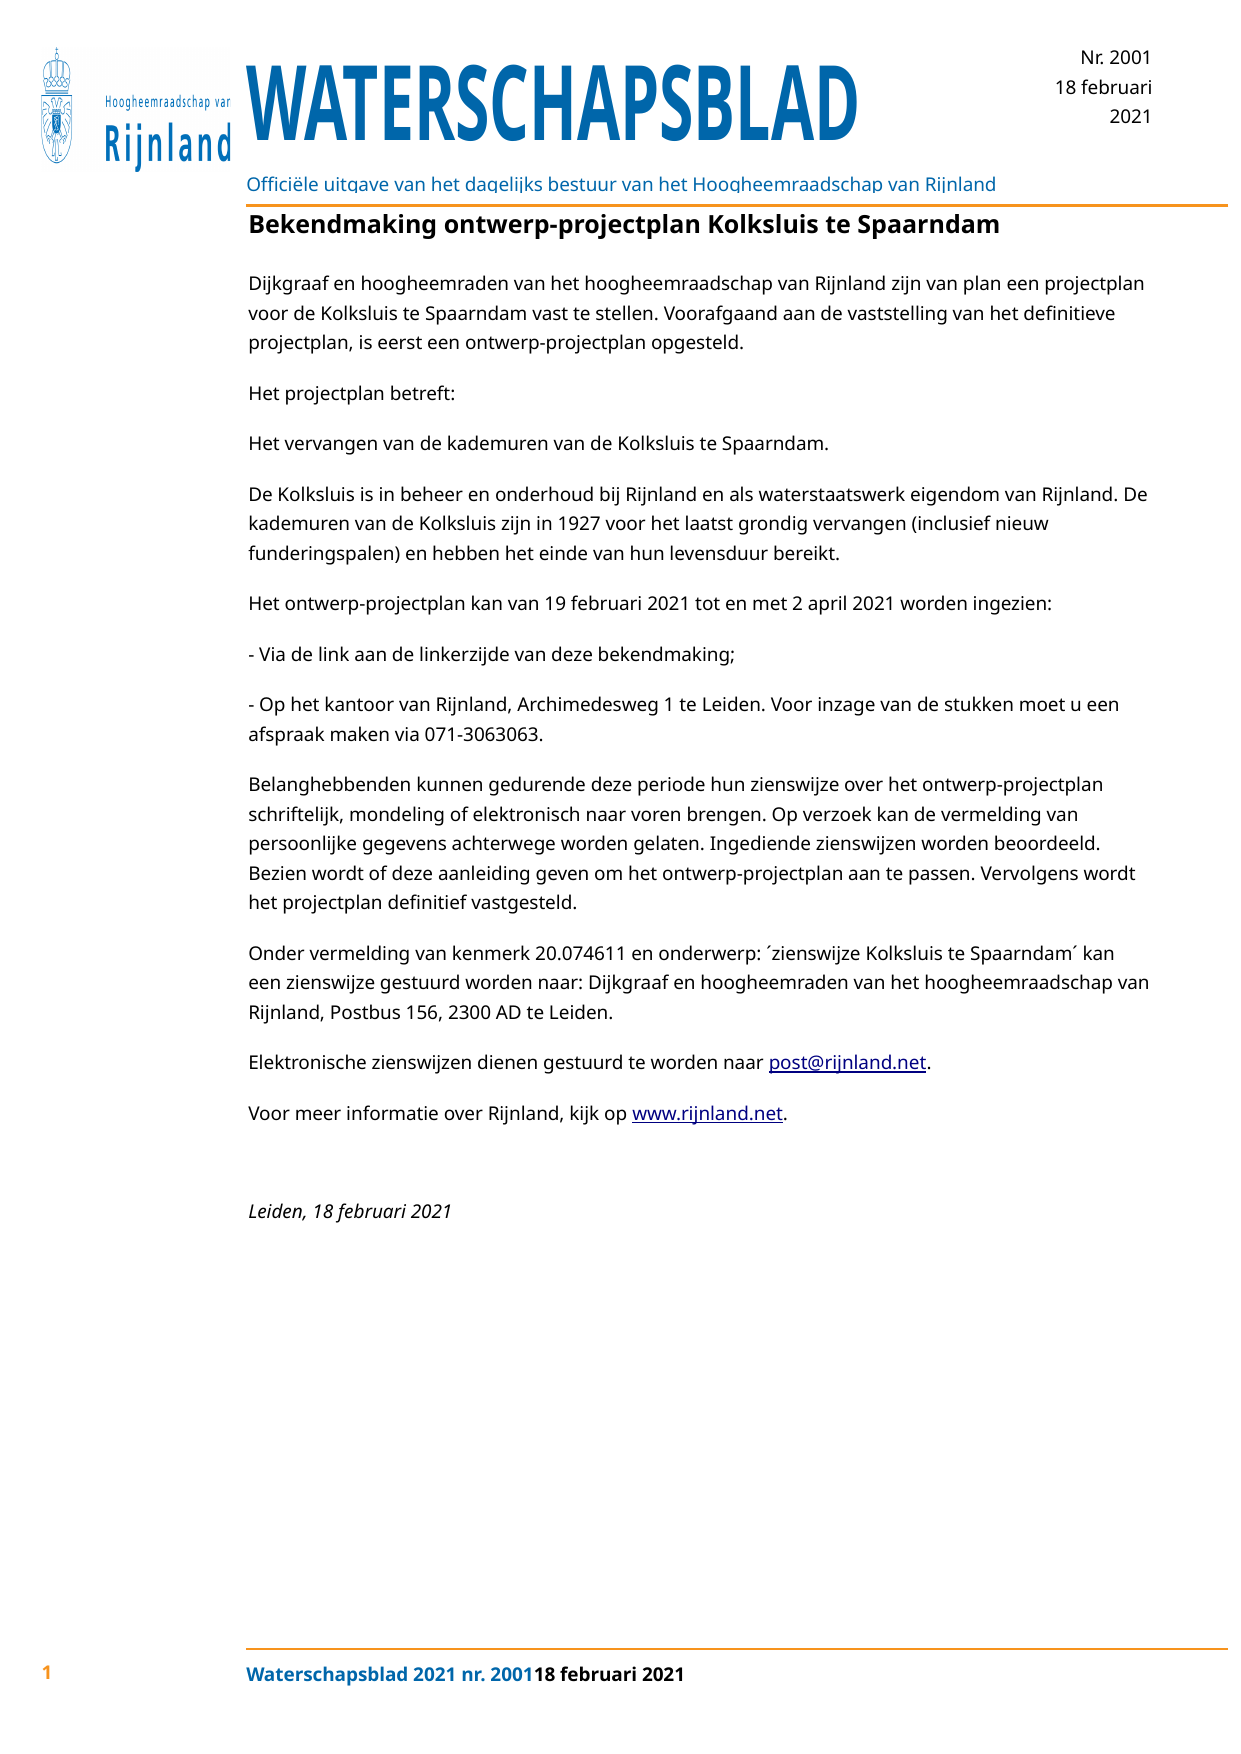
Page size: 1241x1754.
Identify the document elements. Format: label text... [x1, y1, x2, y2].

text Leiden, 18 februari 2021 [248, 1198, 1152, 1224]
text Voor meer informatie over Rijnland, kijk op www.rijnland.net. [248, 1100, 1152, 1126]
text Het vervangen van de kademuren van de Kolksluis te Spaarndam. [248, 430, 1152, 456]
text Het projectplan betreft: [248, 380, 1152, 406]
text De Kolksluis is in beheer en onderhoud bij Rijnland en als waterstaatswerk eigendom van Rijnland. De kademuren van de Kolksluis zijn in 1927 voor het laatst grondig vervangen (inclusief nieuw funderingspalen) en hebben het einde van hun levensduur bereikt. [248, 481, 1152, 566]
text Dijkgraaf en hoogheemraden van het hoogheemraadschap van Rijnland zijn van plan een projectplan voor de Kolksluis te Spaarndam vast te stellen. Voorafgaand aan de vaststelling van het definitieve projectplan, is eerst een ontwerp-projectplan opgesteld. [248, 270, 1152, 355]
text Belanghebbenden kunnen gedurende deze periode hun zienswijze over het ontwerp-projectplan schriftelijk, mondeling of elektronisch naar voren brengen. Op verzoek kan de vermelding van persoonlijke gegevens achterwege worden gelaten. Ingediende zienswijzen worden beoordeeld. Bezien wordt of deze aanleiding geven om het ontwerp-projectplan aan te passen. Vervolgens wordt het projectplan definitief vastgesteld. [248, 771, 1152, 915]
text Het ontwerp-projectplan kan van 19 februari 2021 tot en met 2 april 2021 worden ingezien: [248, 590, 1152, 616]
text - Op het kantoor van Rijnland, Archimedesweg 1 te Leiden. Voor inzage van de stukken moet u een afspraak maken via 071-3063063. [248, 691, 1152, 746]
text Onder vermelding van kenmerk 20.074611 en onderwerp: ´zienswijze Kolksluis te Spaarndam´ kan een zienswijze gestuurd worden naar: Dijkgraaf en hoogheemraden van het hoogheemraadschap van Rijnland, Postbus 156, 2300 AD te Leiden. [248, 940, 1152, 1025]
text Bekendmaking ontwerp-projectplan Kolksluis te Spaarndam [248, 207, 1152, 241]
text - Via de link aan de linkerzijde van deze bekendmaking; [248, 641, 1152, 666]
picture [41, 47, 231, 172]
text Elektronische zienswijzen dienen gestuurd te worden naar post@rijnland.net. [248, 1049, 1152, 1075]
